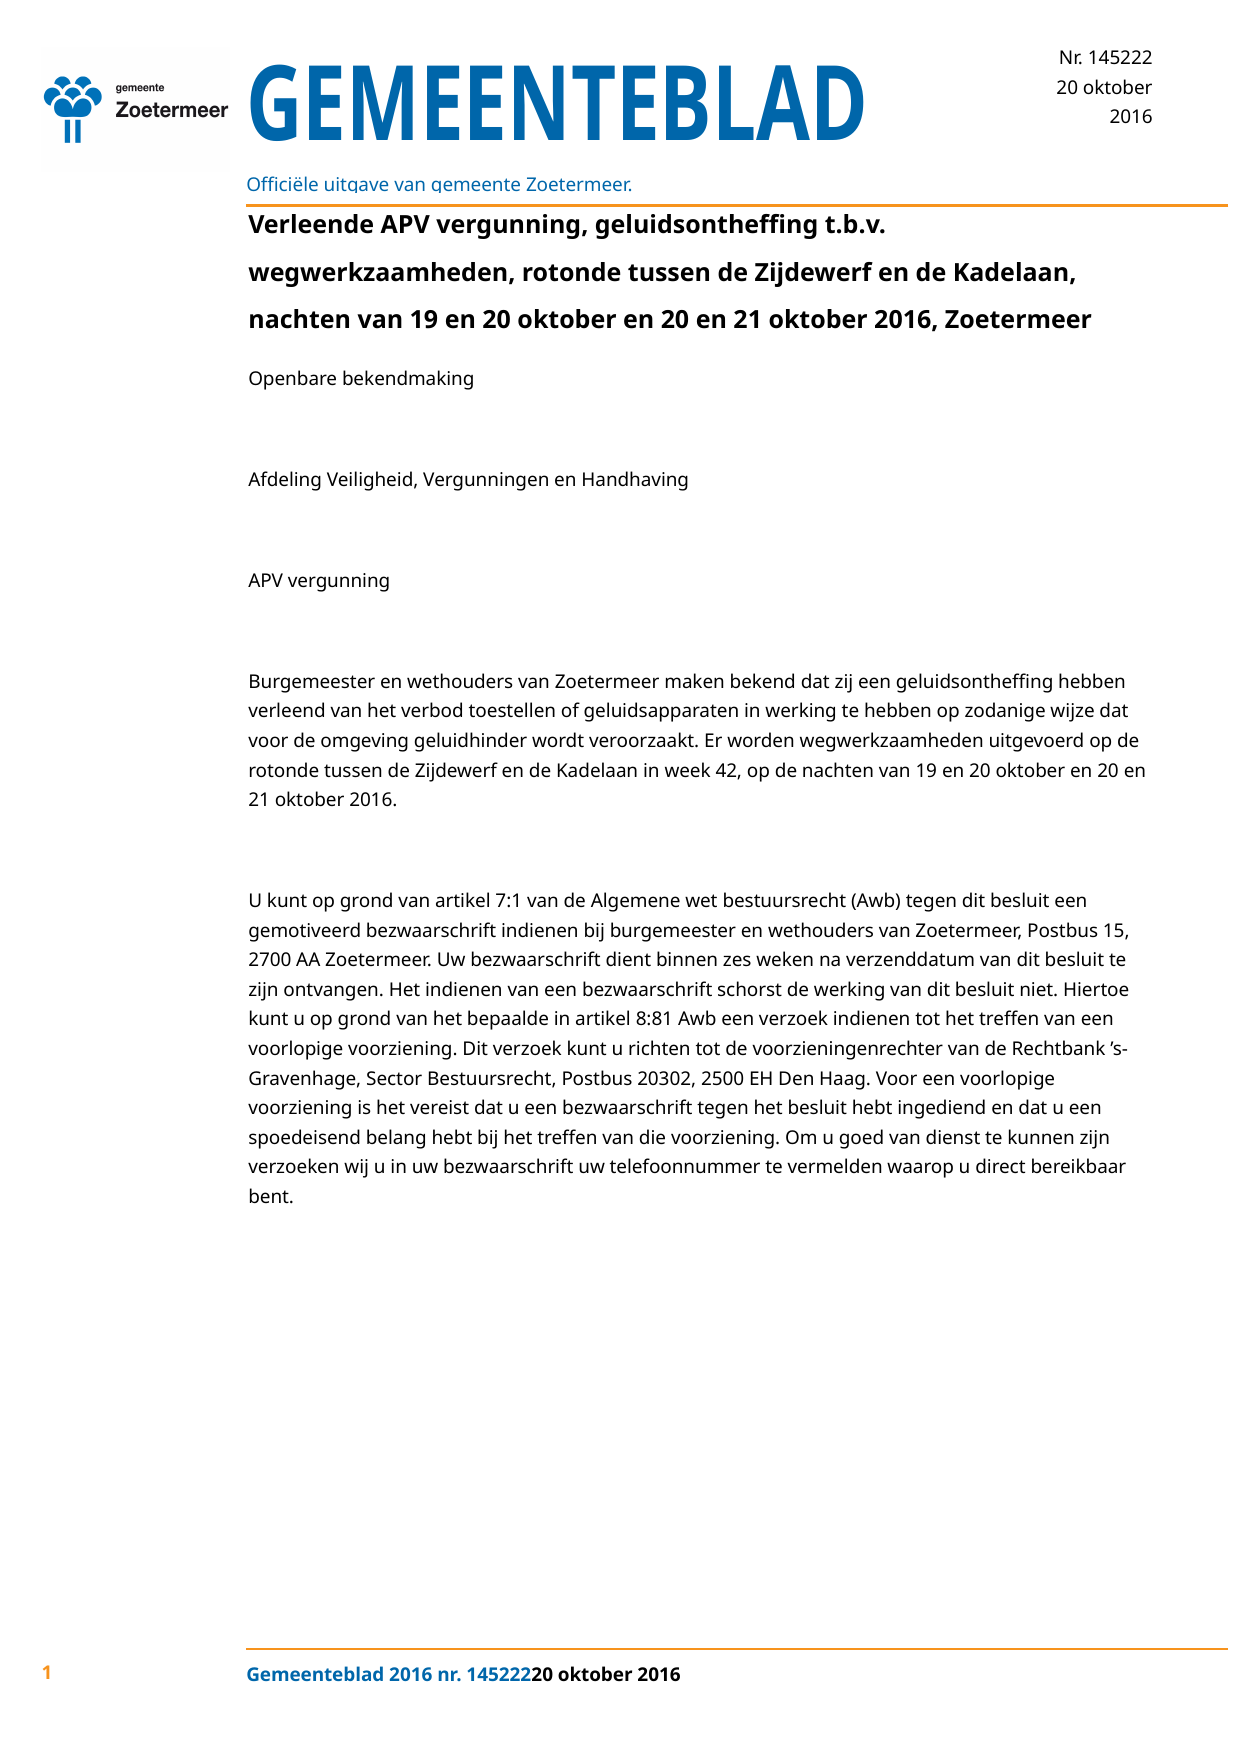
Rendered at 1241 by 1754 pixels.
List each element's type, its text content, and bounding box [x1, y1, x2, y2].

text U kunt op grond van artikel 7:1 van de Algemene wet bestuursrecht (Awb) tegen dit besluit een gemotiveerd bezwaarschrift indienen bij burgemeester en wethouders van Zoetermeer, Postbus 15, 2700 AA Zoetermeer. Uw bezwaarschrift dient binnen zes weken na verzenddatum van dit besluit te zijn ontvangen. Het indienen van een bezwaarschrift schorst de werking van dit besluit niet. Hiertoe kunt u op grond van het bepaalde in artikel 8:81 Awb een verzoek indienen tot het treffen van een voorlopige voorziening. Dit verzoek kunt u richten tot de voorzieningenrechter van de Rechtbank ’s-Gravenhage, Sector Bestuursrecht, Postbus 20302, 2500 EH Den Haag. Voor een voorlopige voorziening is het vereist dat u een bezwaarschrift tegen het besluit hebt ingediend en dat u een spoedeisend belang hebt bij het treffen van die voorziening. Om u goed van dienst te kunnen zijn verzoeken wij u in uw bezwaarschrift uw telefoonnummer te vermelden waarop u direct bereikbaar bent. [248, 887, 1152, 1209]
picture [41, 47, 231, 172]
text Burgemeester en wethouders van Zoetermeer maken bekend dat zij een geluidsontheffing hebben verleend van het verbod toestellen of geluidsapparaten in werking te hebben op zodanige wijze dat voor de omgeving geluidhinder wordt veroorzaakt. Er worden wegwerkzaamheden uitgevoerd op de rotonde tussen de Zijdewerf en de Kadelaan in week 42, op de nachten van 19 en 20 oktober en 20 en 21 oktober 2016. [248, 668, 1152, 812]
text Verleende APV vergunning, geluidsontheffing t.b.v. wegwerkzaamheden, rotonde tussen de Zijdewerf en de Kadelaan, nachten van 19 en 20 oktober en 20 en 21 oktober 2016, Zoetermeer [248, 207, 1152, 336]
text Openbare bekendmaking [248, 366, 1152, 391]
text APV vergunning [248, 567, 1152, 593]
text Afdeling Veiligheid, Vergunningen en Handhaving [248, 466, 1152, 492]
